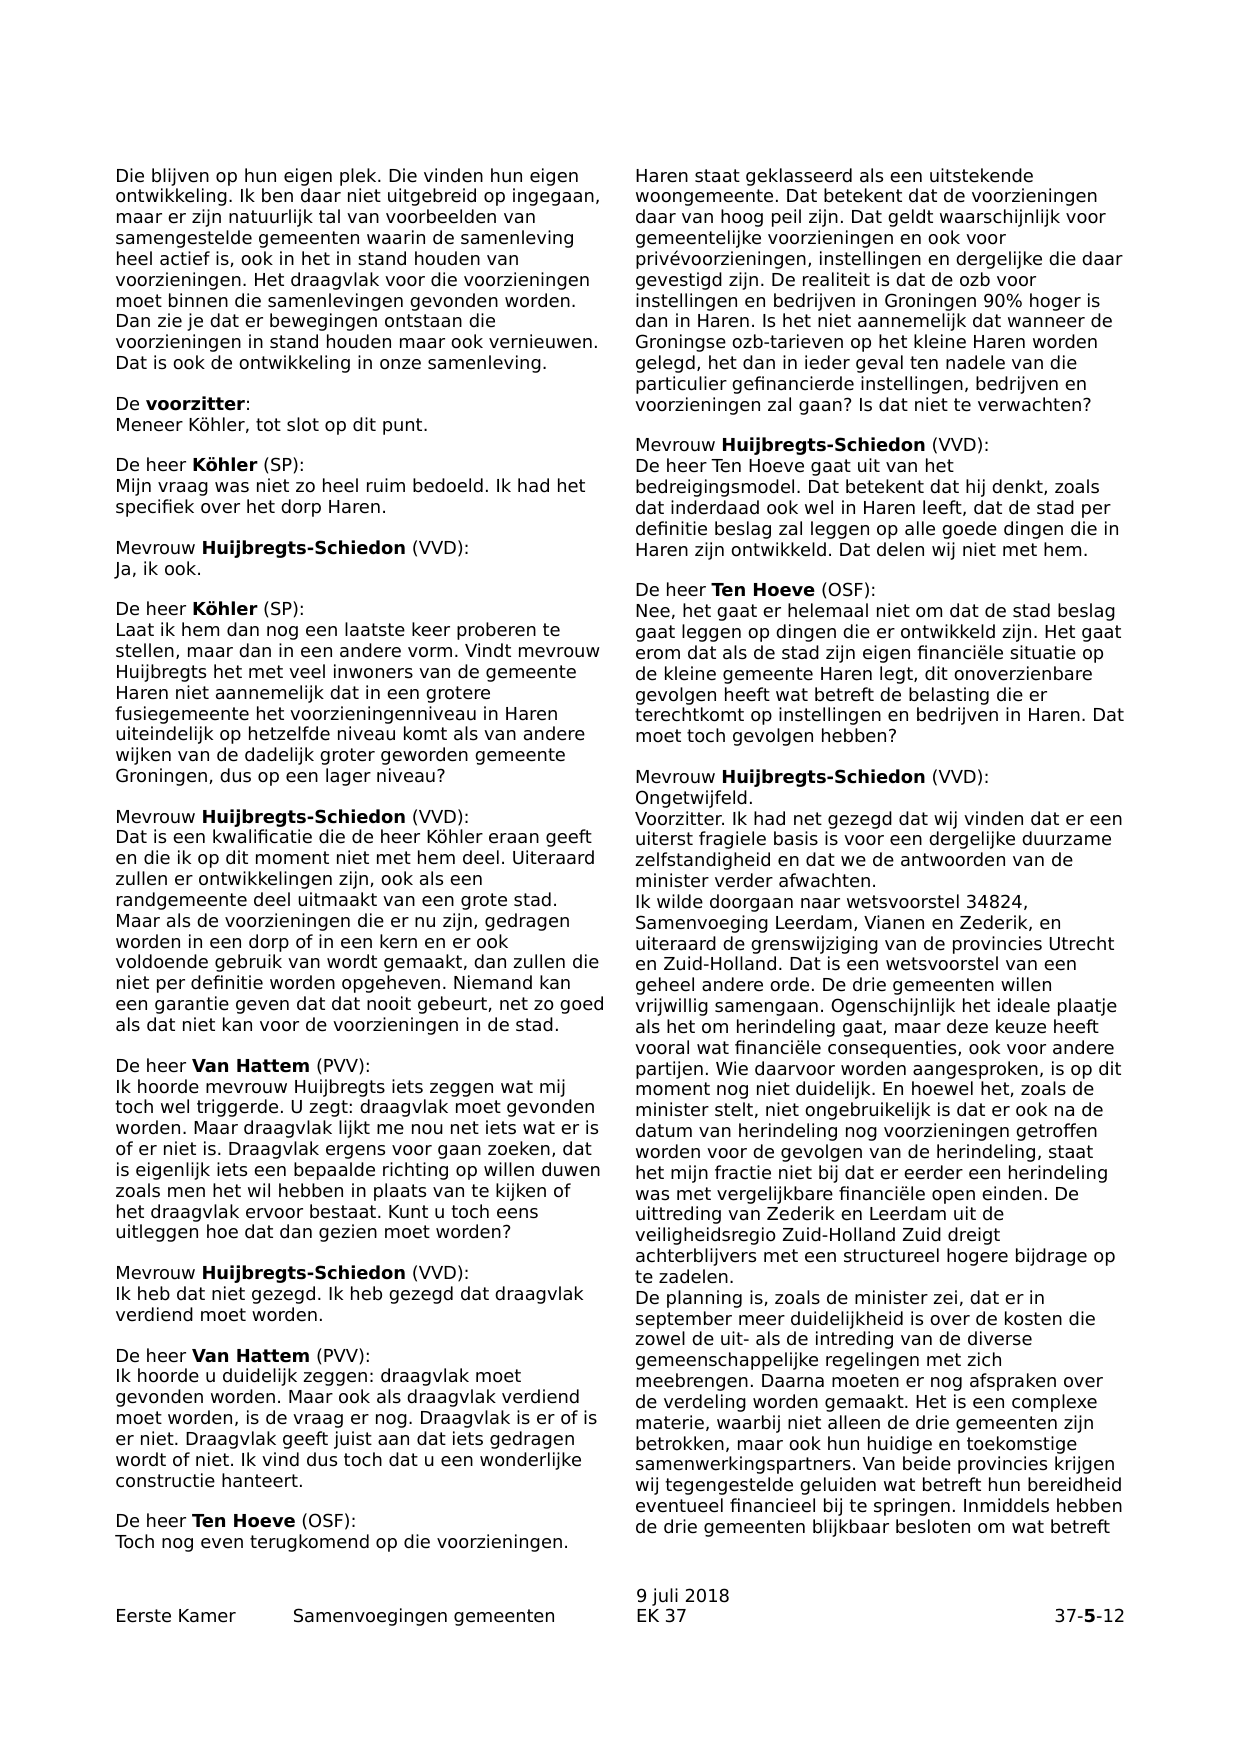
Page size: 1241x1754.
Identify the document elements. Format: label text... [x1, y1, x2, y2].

text Ik wilde doorgaan naar wetsvoorstel 34824, Samenvoeging Leerdam, Vianen en Zederik, en uiteraard de grenswijziging van de provincies Utrecht en Zuid-Holland. Dat is een wetsvoorstel van een geheel andere orde. De drie gemeenten willen vrijwillig samengaan. Ogenschijnlijk het ideale plaatje als het om herindeling gaat, maar deze keuze heeft vooral wat financiële consequenties, ook voor andere partijen. Wie daarvoor worden aangesproken, is op dit moment nog niet duidelijk. En hoewel het, zoals de minister stelt, niet ongebruikelijk is dat er ook na de datum van herindeling nog voorzieningen getroffen worden voor de gevolgen van de herindeling, staat het mijn fractie niet bij dat er eerder een herindeling was met vergelijkbare financiële open einden. De uittreding van Zederik en Leerdam uit de veiligheidsregio Zuid-Holland Zuid dreigt achterblijvers met een structureel hogere bijdrage op te zadelen. [635, 892, 1125, 1287]
text Ongetwijfeld. [635, 787, 1125, 808]
text Ik hoorde mevrouw Huijbregts iets zeggen wat mij toch wel triggerde. U zegt: draagvlak moet gevonden worden. Maar draagvlak lijkt me nou net iets wat er is of er niet is. Draagvlak ergens voor gaan zoeken, dat is eigenlijk iets een bepaalde richting op willen duwen zoals men het wil hebben in plaats van te kijken of het draagvlak ervoor bestaat. Kunt u toch eens uitleggen hoe dat dan gezien moet worden? [115, 1076, 605, 1243]
text De heer Ten Hoeve gaat uit van het bedreigingsmodel. Dat betekent dat hij denkt, zoals dat inderdaad ook wel in Haren leeft, dat de stad per definitie beslag zal leggen op alle goede dingen die in Haren zijn ontwikkeld. Dat delen wij niet met hem. [635, 456, 1125, 560]
text De heer Köhler (SP): [115, 455, 605, 476]
text Meneer Köhler, tot slot op dit punt. [115, 414, 605, 435]
text De planning is, zoals de minister zei, dat er in september meer duidelijkheid is over de kosten die zowel de uit- als de intreding van de diverse gemeenschappelijke regelingen met zich meebrengen. Daarna moeten er nog afspraken over de verdeling worden gemaakt. Het is een complexe materie, waarbij niet alleen de drie gemeenten zijn betrokken, maar ook hun huidige en toekomstige samenwerkingspartners. Van beide provincies krijgen wij tegengestelde geluiden wat betreft hun bereidheid eventueel financieel bij te springen. Inmiddels hebben de drie gemeenten blijkbaar besloten om wat betreft [635, 1287, 1125, 1537]
text De heer Van Hattem (PVV): [115, 1056, 605, 1076]
text Mevrouw Huijbregts-Schiedon (VVD): [635, 435, 1125, 456]
text Mevrouw Huijbregts-Schiedon (VVD): [115, 1263, 605, 1284]
text Dat is een kwalificatie die de heer Köhler eraan geeft en die ik op dit moment niet met hem deel. Uiteraard zullen er ontwikkelingen zijn, ook als een randgemeente deel uitmaakt van een grote stad. Maar als de voorzieningen die er nu zijn, gedragen worden in een dorp of in een kern en er ook voldoende gebruik van wordt gemaakt, dan zullen die niet per definitie worden opgeheven. Niemand kan een garantie geven dat dat nooit gebeurt, net zo goed als dat niet kan voor de voorzieningen in de stad. [115, 827, 605, 1036]
text De heer Ten Hoeve (OSF): [115, 1511, 605, 1532]
text Laat ik hem dan nog een laatste keer proberen te stellen, maar dan in een andere vorm. Vindt mevrouw Huijbregts het met veel inwoners van de gemeente Haren niet aannemelijk dat in een grotere fusiegemeente het voorzieningenniveau in Haren uiteindelijk op hetzelfde niveau komt als van andere wijken van de dadelijk groter geworden gemeente Groningen, dus op een lager niveau? [115, 620, 605, 787]
text Mevrouw Huijbregts-Schiedon (VVD): [115, 807, 605, 827]
text Nee, het gaat er helemaal niet om dat de stad beslag gaat leggen op dingen die er ontwikkeld zijn. Het gaat erom dat als de stad zijn eigen financiële situatie op de kleine gemeente Haren legt, dit onoverzienbare gevolgen heeft wat betreft de belasting die er terechtkomt op instellingen en bedrijven in Haren. Dat moet toch gevolgen hebben? [635, 601, 1125, 747]
text Toch nog even terugkomend op die voorzieningen. [115, 1532, 605, 1553]
text Ik heb dat niet gezegd. Ik heb gezegd dat draagvlak verdiend moet worden. [115, 1284, 605, 1325]
text Voorzitter. Ik had net gezegd dat wij vinden dat er een uiterst fragiele basis is voor een dergelijke duurzame zelfstandigheid en dat we de antwoorden van de minister verder afwachten. [635, 808, 1125, 892]
text Mevrouw Huijbregts-Schiedon (VVD): [635, 767, 1125, 787]
text De heer Köhler (SP): [115, 599, 605, 620]
text Ja, ik ook. [115, 558, 605, 579]
text Ik hoorde u duidelijk zeggen: draagvlak moet gevonden worden. Maar ook als draagvlak verdiend moet worden, is de vraag er nog. Draagvlak is er of is er niet. Draagvlak geeft juist aan dat iets gedragen wordt of niet. Ik vind dus toch dat u een wonderlijke constructie hanteert. [115, 1366, 605, 1491]
text Die blijven op hun eigen plek. Die vinden hun eigen ontwikkeling. Ik ben daar niet uitgebreid op ingegaan, maar er zijn natuurlijk tal van voorbeelden van samengestelde gemeenten waarin de samenleving heel actief is, ook in het in stand houden van voorzieningen. Het draagvlak voor die voorzieningen moet binnen die samenlevingen gevonden worden. Dan zie je dat er bewegingen ontstaan die voorzieningen in stand houden maar ook vernieuwen. Dat is ook de ontwikkeling in onze samenleving. [115, 165, 605, 374]
text Mijn vraag was niet zo heel ruim bedoeld. Ik had het specifiek over het dorp Haren. [115, 476, 605, 518]
text De heer Van Hattem (PVV): [115, 1345, 605, 1366]
text Mevrouw Huijbregts-Schiedon (VVD): [115, 538, 605, 558]
text De voorzitter: [115, 394, 605, 414]
text Haren staat geklasseerd als een uitstekende woongemeente. Dat betekent dat de voorzieningen daar van hoog peil zijn. Dat geldt waarschijnlijk voor gemeentelijke voorzieningen en ook voor privévoorzieningen, instellingen en dergelijke die daar gevestigd zijn. De realiteit is dat de ozb voor instellingen en bedrijven in Groningen 90% hoger is dan in Haren. Is het niet aannemelijk dat wanneer de Groningse ozb-tarieven op het kleine Haren worden gelegd, het dan in ieder geval ten nadele van die particulier gefinancierde instellingen, bedrijven en voorzieningen zal gaan? Is dat niet te verwachten? [635, 165, 1125, 415]
text De heer Ten Hoeve (OSF): [635, 580, 1125, 601]
